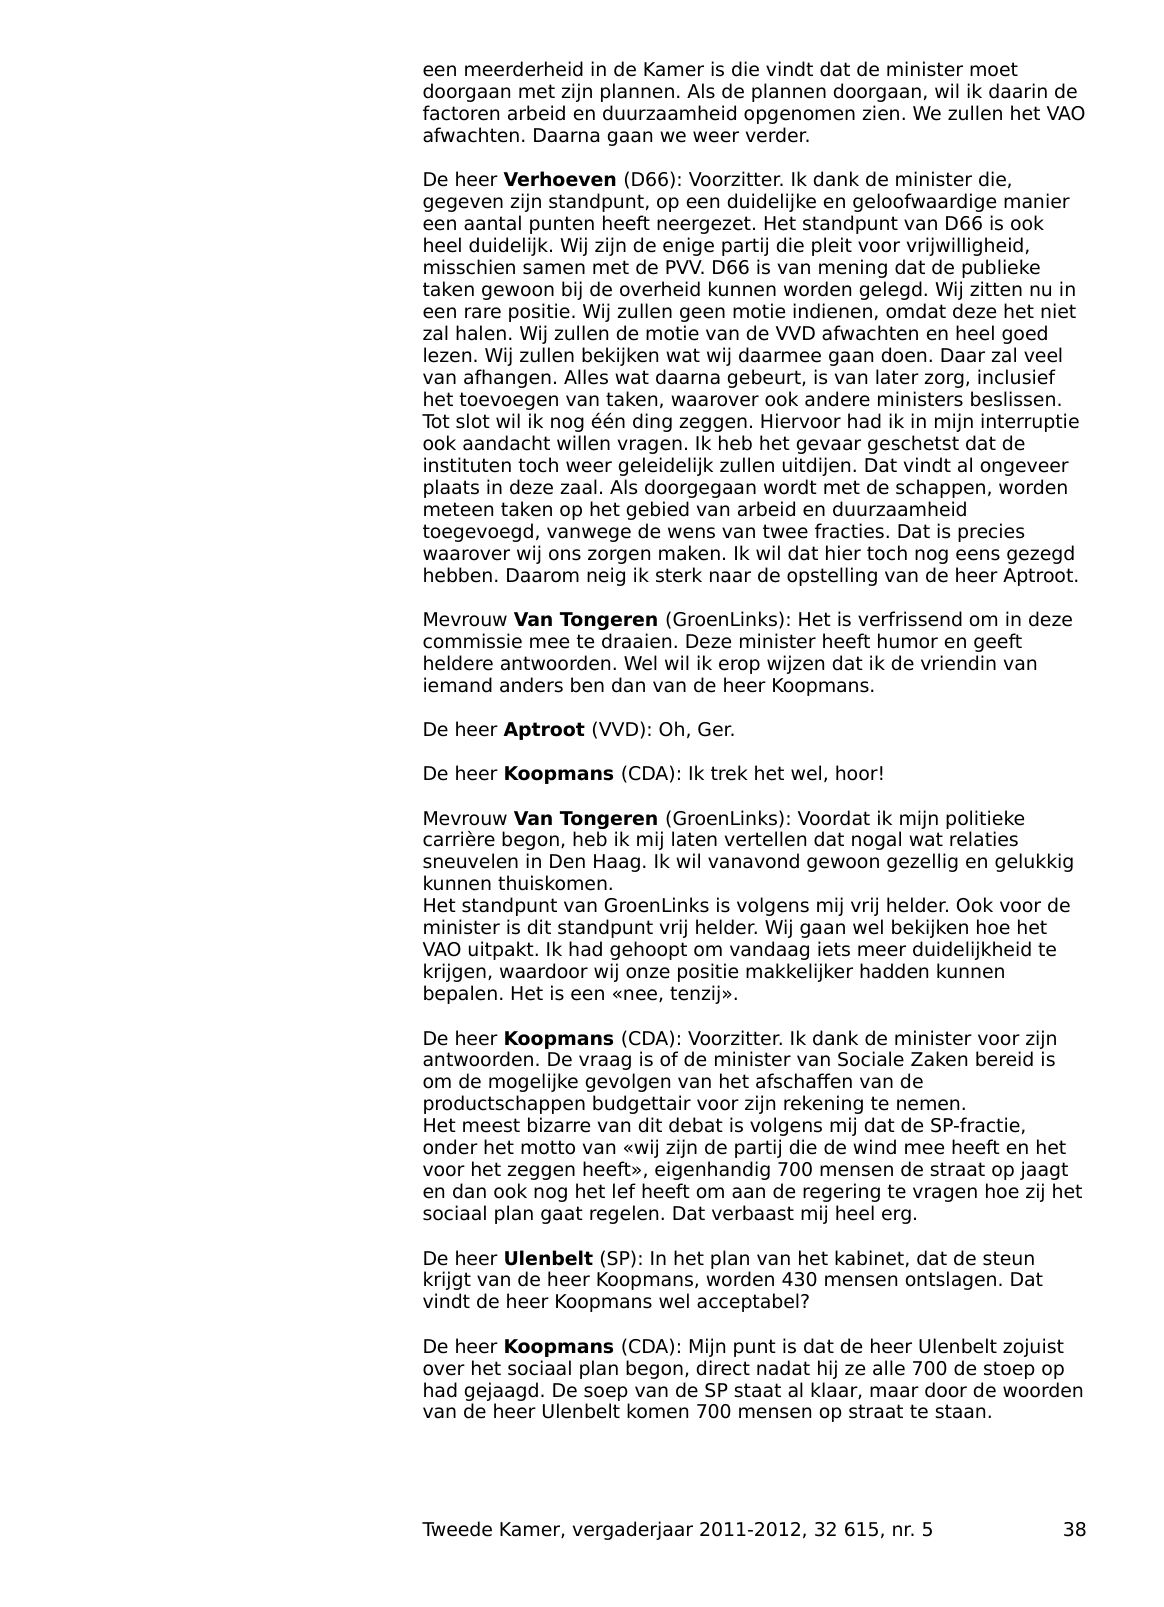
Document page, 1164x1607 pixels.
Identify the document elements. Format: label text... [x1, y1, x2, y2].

text Het standpunt van GroenLinks is volgens mij vrij helder. Ook voor de minister is dit standpunt vrij helder. Wij gaan wel bekijken hoe het VAO uitpakt. Ik had gehoopt om vandaag iets meer duidelijkheid te krijgen, waardoor wij onze positie makkelijker hadden kunnen bepalen. Het is een «nee, tenzij». [422, 895, 1087, 1005]
text De heer Aptroot (VVD): Oh, Ger. [422, 719, 1087, 741]
text De heer Koopmans (CDA): Voorzitter. Ik dank de minister voor zijn antwoorden. De vraag is of de minister van Sociale Zaken bereid is om de mogelijke gevolgen van het afschaffen van de productschappen budgettair voor zijn rekening te nemen. [422, 1027, 1087, 1115]
text Mevrouw Van Tongeren (GroenLinks): Het is verfrissend om in deze commissie mee te draaien. Deze minister heeft humor en geeft heldere antwoorden. Wel wil ik erop wijzen dat ik de vriendin van iemand anders ben dan van de heer Koopmans. [422, 609, 1087, 697]
text Het meest bizarre van dit debat is volgens mij dat de SP-fractie, onder het motto van «wij zijn de partij die de wind mee heeft en het voor het zeggen heeft», eigenhandig 700 mensen de straat op jaagt en dan ook nog het lef heeft om aan de regering te vragen hoe zij het sociaal plan gaat regelen. Dat verbaast mij heel erg. [422, 1115, 1087, 1225]
text Tot slot wil ik nog één ding zeggen. Hiervoor had ik in mijn interruptie ook aandacht willen vragen. Ik heb het gevaar geschetst dat de instituten toch weer geleidelijk zullen uitdijen. Dat vindt al ongeveer plaats in deze zaal. Als doorgegaan wordt met de schappen, worden meteen taken op het gebied van arbeid en duurzaamheid toegevoegd, vanwege de wens van twee fracties. Dat is precies waarover wij ons zorgen maken. Ik wil dat hier toch nog eens gezegd hebben. Daarom neig ik sterk naar de opstelling van de heer Aptroot. [422, 411, 1087, 587]
text een meerderheid in de Kamer is die vindt dat de minister moet doorgaan met zijn plannen. Als de plannen doorgaan, wil ik daarin de factoren arbeid en duurzaamheid opgenomen zien. We zullen het VAO afwachten. Daarna gaan we weer verder. [422, 59, 1087, 147]
text De heer Ulenbelt (SP): In het plan van het kabinet, dat de steun krijgt van de heer Koopmans, worden 430 mensen ontslagen. Dat vindt de heer Koopmans wel acceptabel? [422, 1247, 1087, 1313]
text De heer Verhoeven (D66): Voorzitter. Ik dank de minister die, gegeven zijn standpunt, op een duidelijke en geloofwaardige manier een aantal punten heeft neergezet. Het standpunt van D66 is ook heel duidelijk. Wij zijn de enige partij die pleit voor vrijwilligheid, misschien samen met de PVV. D66 is van mening dat de publieke taken gewoon bij de overheid kunnen worden gelegd. Wij zitten nu in een rare positie. Wij zullen geen motie indienen, omdat deze het niet zal halen. Wij zullen de motie van de VVD afwachten en heel goed lezen. Wij zullen bekijken wat wij daarmee gaan doen. Daar zal veel van afhangen. Alles wat daarna gebeurt, is van later zorg, inclusief het toevoegen van taken, waarover ook andere ministers beslissen. [422, 169, 1087, 411]
text De heer Koopmans (CDA): Ik trek het wel, hoor! [422, 763, 1087, 785]
text De heer Koopmans (CDA): Mijn punt is dat de heer Ulenbelt zojuist over het sociaal plan begon, direct nadat hij ze alle 700 de stoep op had gejaagd. De soep van de SP staat al klaar, maar door de woorden van de heer Ulenbelt komen 700 mensen op straat te staan. [422, 1336, 1087, 1423]
text Mevrouw Van Tongeren (GroenLinks): Voordat ik mijn politieke carrière begon, heb ik mij laten vertellen dat nogal wat relaties sneuvelen in Den Haag. Ik wil vanavond gewoon gezellig en gelukkig kunnen thuiskomen. [422, 807, 1087, 895]
